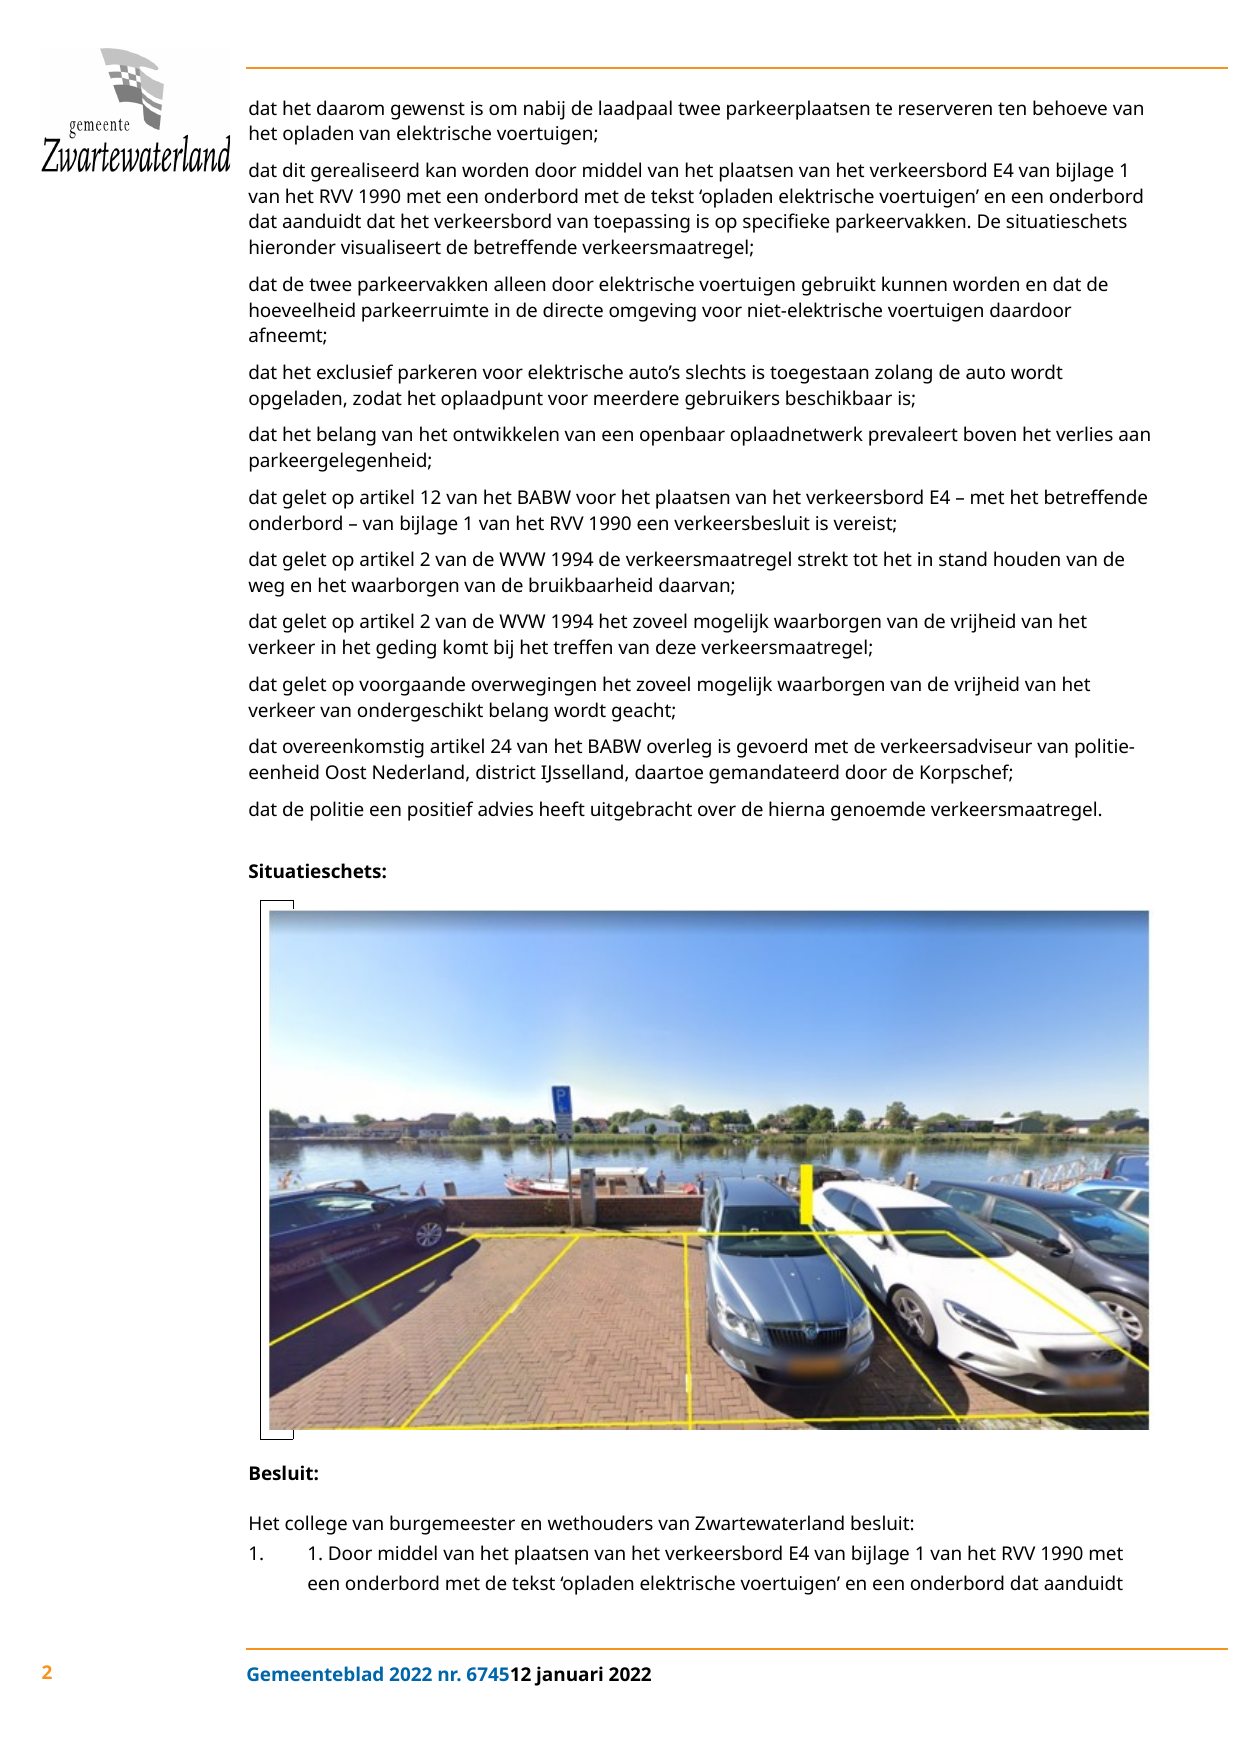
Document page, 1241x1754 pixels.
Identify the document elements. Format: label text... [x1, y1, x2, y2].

picture [41, 47, 231, 172]
text Situatieschets: [248, 859, 1152, 884]
text dat overeenkomstig artikel 24 van het BABW overleg is gevoerd met de verkeersadviseur van politie-eenheid Oost Nederland, district IJsselland, daartoe gemandateerd door de Korpschef; [248, 733, 1152, 785]
text dat gelet op artikel 2 van de WVW 1994 het zoveel mogelijk waarborgen van de vrijheid van het verkeer in het geding komt bij het treffen van deze verkeersmaatregel; [248, 609, 1152, 660]
text dat het daarom gewenst is om nabij de laadpaal twee parkeerplaatsen te reserveren ten behoeve van het opladen van elektrische voertuigen; [248, 95, 1152, 146]
list 1. Door middel van het plaatsen van het verkeersbord E4 van bijlage 1 van het RVV 1990 met een onderbord met de tekst ‘opladen elektrische voertuigen’ en een onderbord dat aanduidt [248, 1540, 1152, 1596]
text dat de politie een positief advies heeft uitgebracht over de hierna genoemde verkeersmaatregel. [248, 796, 1152, 822]
text dat gelet op artikel 12 van het BABW voor het plaatsen van het verkeersbord E4 – met het betreffende onderbord – van bijlage 1 van het RVV 1990 een verkeersbesluit is vereist; [248, 484, 1152, 535]
text Het college van burgemeester en wethouders van Zwartewaterland besluit: [248, 1511, 1152, 1536]
text dat dit gerealiseerd kan worden door middel van het plaatsen van het verkeersbord E4 van bijlage 1 van het RVV 1990 met een onderbord met de tekst ‘opladen elektrische voertuigen’ en een onderbord dat aanduidt dat het verkeersbord van toepassing is op specifieke parkeervakken. De situatieschets hieronder visualiseert de betreffende verkeersmaatregel; [248, 157, 1152, 260]
text dat het exclusief parkeren voor elektrische auto’s slechts is toegestaan zolang de auto wordt opgeladen, zodat het oplaadpunt voor meerdere gebruikers beschikbaar is; [248, 359, 1152, 411]
picture [268, 909, 1155, 1430]
text dat gelet op voorgaande overwegingen het zoveel mogelijk waarborgen van de vrijheid van het verkeer van ondergeschikt belang wordt geacht; [248, 671, 1152, 723]
text Besluit: [248, 1460, 1152, 1486]
text dat het belang van het ontwikkelen van een openbaar oplaadnetwerk prevaleert boven het verlies aan parkeergelegenheid; [248, 422, 1152, 473]
text dat gelet op artikel 2 van de WVW 1994 de verkeersmaatregel strekt tot het in stand houden van de weg en het waarborgen van de bruikbaarheid daarvan; [248, 546, 1152, 598]
text dat de twee parkeervakken alleen door elektrische voertuigen gebruikt kunnen worden en dat de hoeveelheid parkeerruimte in de directe omgeving voor niet-elektrische voertuigen daardoor afneemt; [248, 271, 1152, 348]
